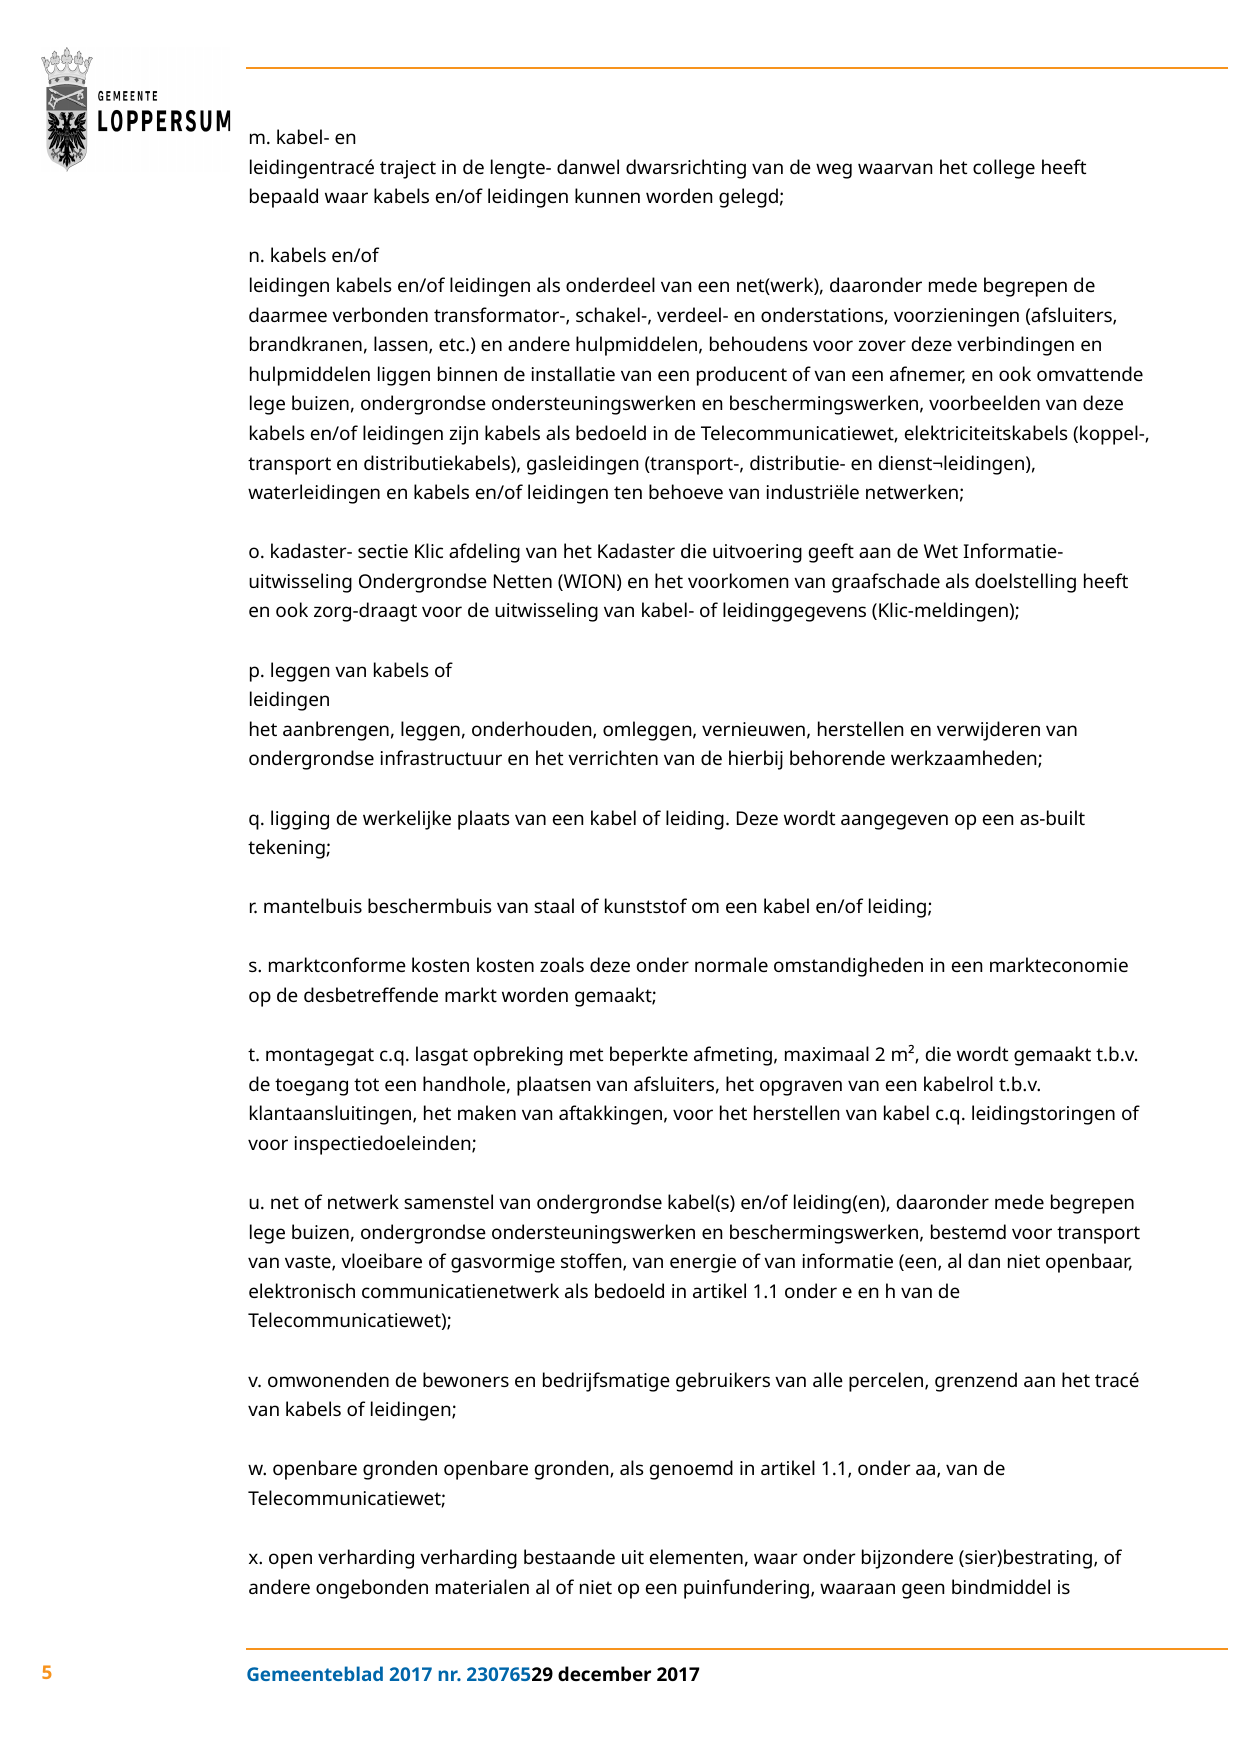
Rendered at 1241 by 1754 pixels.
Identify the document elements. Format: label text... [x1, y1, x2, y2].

text x. open verharding verharding bestaande uit elementen, waar onder bijzondere (sier)bestrating, of andere ongebonden materialen al of niet op een puinfundering, waaraan geen bindmiddel is [248, 1544, 1152, 1600]
text u. net of netwerk samenstel van ondergrondse kabel(s) en/of leiding(en), daaronder mede begrepen lege buizen, ondergrondse ondersteuningswerken en beschermingswerken, bestemd voor transport van vaste, vloeibare of gasvormige stoffen, van energie of van informatie (een, al dan niet openbaar, elektronisch communicatienetwerk als bedoeld in artikel 1.1 onder e en h van de Telecommunicatiewet); [248, 1189, 1152, 1333]
text q. ligging de werkelijke plaats van een kabel of leiding. Deze wordt aangegeven op een as-built tekening; [248, 805, 1152, 860]
text o. kadaster- sectie Klic afdeling van het Kadaster die uitvoering geeft aan de Wet Informatie-uitwisseling Ondergrondse Netten (WION) en het voorkomen van graafschade als doelstelling heeft en ook zorg-draagt voor de uitwisseling van kabel- of leidinggegevens (Klic-meldingen); [248, 538, 1152, 623]
text p. leggen van kabels of [248, 657, 1152, 683]
text r. mantelbuis beschermbuis van staal of kunststof om een kabel en/of leiding; [248, 893, 1152, 919]
text leidingen [248, 686, 1152, 712]
text n. kabels en/of [248, 243, 1152, 268]
text leidingen kabels en/of leidingen als onderdeel van een net(werk), daaronder mede begrepen de daarmee verbonden transformator-, schakel-, verdeel- en onderstations, voorzieningen (afsluiters, brandkranen, lassen, etc.) en andere hulpmiddelen, behoudens voor zover deze verbindingen en hulpmiddelen liggen binnen de installatie van een producent of van een afnemer, en ook omvattende lege buizen, ondergrondse ondersteuningswerken en beschermingswerken, voorbeelden van deze kabels en/of leidingen zijn kabels als bedoeld in de Telecommunicatiewet, elektriciteitskabels (koppel-, transport en distributiekabels), gasleidingen (transport-, distributie- en dienst¬leidingen), waterleidingen en kabels en/of leidingen ten behoeve van industriële netwerken; [248, 272, 1152, 505]
text m. kabel- en [248, 124, 1152, 150]
text v. omwonenden de bewoners en bedrijfsmatige gebruikers van alle percelen, grenzend aan het tracé van kabels of leidingen; [248, 1367, 1152, 1422]
text het aanbrengen, leggen, onderhouden, omleggen, vernieuwen, herstellen en verwijderen van ondergrondse infrastructuur en het verrichten van de hierbij behorende werkzaamheden; [248, 716, 1152, 771]
text s. marktconforme kosten kosten zoals deze onder normale omstandigheden in een markteconomie op de desbetreffende markt worden gemaakt; [248, 953, 1152, 1008]
text t. montagegat c.q. lasgat opbreking met beperkte afmeting, maximaal 2 m², die wordt gemaakt t.b.v. de toegang tot een handhole, plaatsen van afsluiters, het opgraven van een kabelrol t.b.v. klantaansluitingen, het maken van aftakkingen, voor het herstellen van kabel c.q. leidingstoringen of voor inspectiedoeleinden; [248, 1041, 1152, 1156]
text w. openbare gronden openbare gronden, als genoemd in artikel 1.1, onder aa, van de Telecommunicatiewet; [248, 1456, 1152, 1511]
text leidingentracé traject in de lengte- danwel dwarsrichting van de weg waarvan het college heeft bepaald waar kabels en/of leidingen kunnen worden gelegd; [248, 154, 1152, 209]
picture [41, 47, 231, 172]
